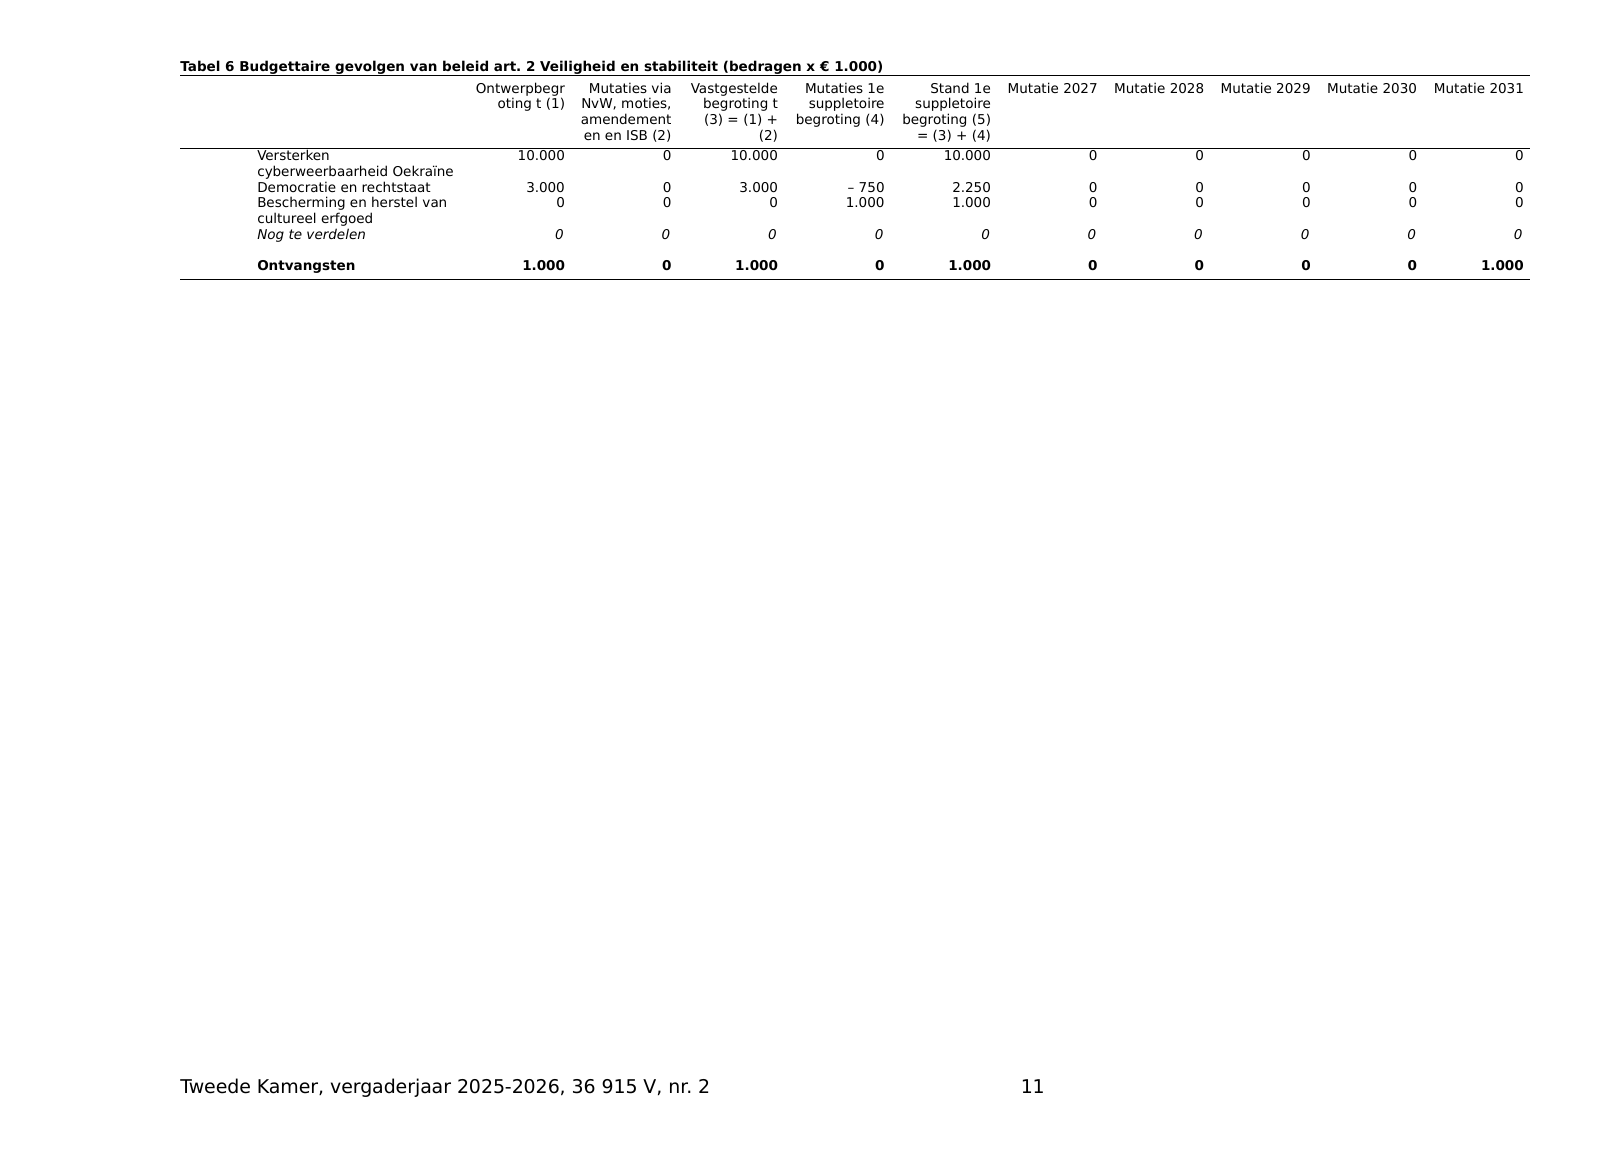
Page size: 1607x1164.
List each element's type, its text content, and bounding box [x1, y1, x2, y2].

table_cell 0 [1210, 149, 1316, 179]
table_cell 0 [1210, 180, 1316, 195]
table_cell 0 [1423, 195, 1529, 227]
table_cell 0 [997, 258, 1103, 279]
table_cell 3.000 [677, 180, 784, 195]
table_cell [251, 243, 464, 258]
table_cell [677, 243, 784, 258]
table_cell [180, 149, 251, 179]
table_cell 0 [890, 227, 997, 242]
table_cell 1.000 [1423, 258, 1529, 279]
table_cell [1423, 243, 1529, 258]
table_cell 10.000 [890, 149, 997, 179]
table_cell 0 [1210, 227, 1316, 242]
table_cell 0 [677, 195, 784, 227]
table_cell 0 [464, 195, 571, 227]
table_cell 0 [784, 149, 890, 179]
table_cell 0 [1103, 195, 1210, 227]
table_cell Mutatie 2028 [1103, 76, 1210, 148]
table_cell Mutatie 2029 [1210, 76, 1316, 148]
table_cell 10.000 [677, 149, 784, 179]
table_cell Nog te verdelen [251, 227, 464, 242]
table_cell 1.000 [784, 195, 890, 227]
table_cell 0 [1103, 180, 1210, 195]
table_cell Vastgestelde begroting t (3) = (1) + (2) [677, 76, 784, 148]
table_cell 0 [997, 149, 1103, 179]
table_cell [997, 243, 1103, 258]
table_cell [890, 243, 997, 258]
table_cell Ontwerpbegroting t (1) [464, 76, 571, 148]
table_cell 0 [571, 227, 677, 242]
table_cell [1210, 243, 1316, 258]
table_cell 0 [571, 195, 677, 227]
table_cell [251, 76, 464, 148]
table_cell 0 [677, 227, 784, 242]
table_cell Bescherming en herstel van cultureel erfgoed [251, 195, 464, 227]
table_cell Mutaties 1e suppletoire begroting (4) [784, 76, 890, 148]
table_cell 0 [571, 180, 677, 195]
table_cell Mutatie 2031 [1423, 76, 1529, 148]
table_cell 0 [571, 258, 677, 279]
table_cell [180, 76, 251, 148]
table_cell Versterken cyberweerbaarheid Oekraïne [251, 149, 464, 179]
table_cell [464, 243, 571, 258]
table_cell 0 [784, 227, 890, 242]
table_cell 0 [1316, 180, 1423, 195]
table_cell [571, 243, 677, 258]
table_cell 1.000 [464, 258, 571, 279]
table_cell 0 [1423, 227, 1529, 242]
table_cell 2.250 [890, 180, 997, 195]
table_cell 0 [1103, 227, 1210, 242]
table_cell Mutatie 2027 [997, 76, 1103, 148]
table_cell Mutatie 2030 [1316, 76, 1423, 148]
table_cell 0 [1316, 149, 1423, 179]
table_cell 1.000 [890, 195, 997, 227]
table_cell 0 [997, 227, 1103, 242]
table_cell 0 [464, 227, 571, 242]
table_cell Democratie en rechtstaat [251, 180, 464, 195]
table_cell Stand 1e suppletoire begroting (5) = (3) + (4) [890, 76, 997, 148]
table_cell Mutaties via NvW, moties, amendementen en ISB (2) [571, 76, 677, 148]
table_cell [784, 243, 890, 258]
table_cell 0 [1316, 195, 1423, 227]
table_cell – 750 [784, 180, 890, 195]
table_cell 0 [1210, 195, 1316, 227]
table_cell 0 [1103, 258, 1210, 279]
table_cell 1.000 [677, 258, 784, 279]
table_cell 0 [1423, 149, 1529, 179]
table_cell 0 [1423, 180, 1529, 195]
table_cell 10.000 [464, 149, 571, 179]
table_cell 0 [1210, 258, 1316, 279]
table_cell [180, 227, 251, 242]
table_cell [180, 195, 251, 227]
table_cell Ontvangsten [251, 258, 464, 279]
table_cell 0 [1316, 258, 1423, 279]
table_cell [180, 258, 251, 279]
table_cell 0 [1103, 149, 1210, 179]
table_cell 1.000 [890, 258, 997, 279]
table_cell 0 [1316, 227, 1423, 242]
table_cell [1103, 243, 1210, 258]
table_cell [180, 243, 251, 258]
table_cell 0 [571, 149, 677, 179]
table_cell 3.000 [464, 180, 571, 195]
table_cell [180, 180, 251, 195]
table_header Tabel 6 Budgettaire gevolgen van beleid art. 2 Veiligheid en stabiliteit (bedragen x € 1.000) [180, 59, 1529, 75]
table_cell 0 [997, 180, 1103, 195]
table_cell [1316, 243, 1423, 258]
table_cell 0 [997, 195, 1103, 227]
table_cell 0 [784, 258, 890, 279]
